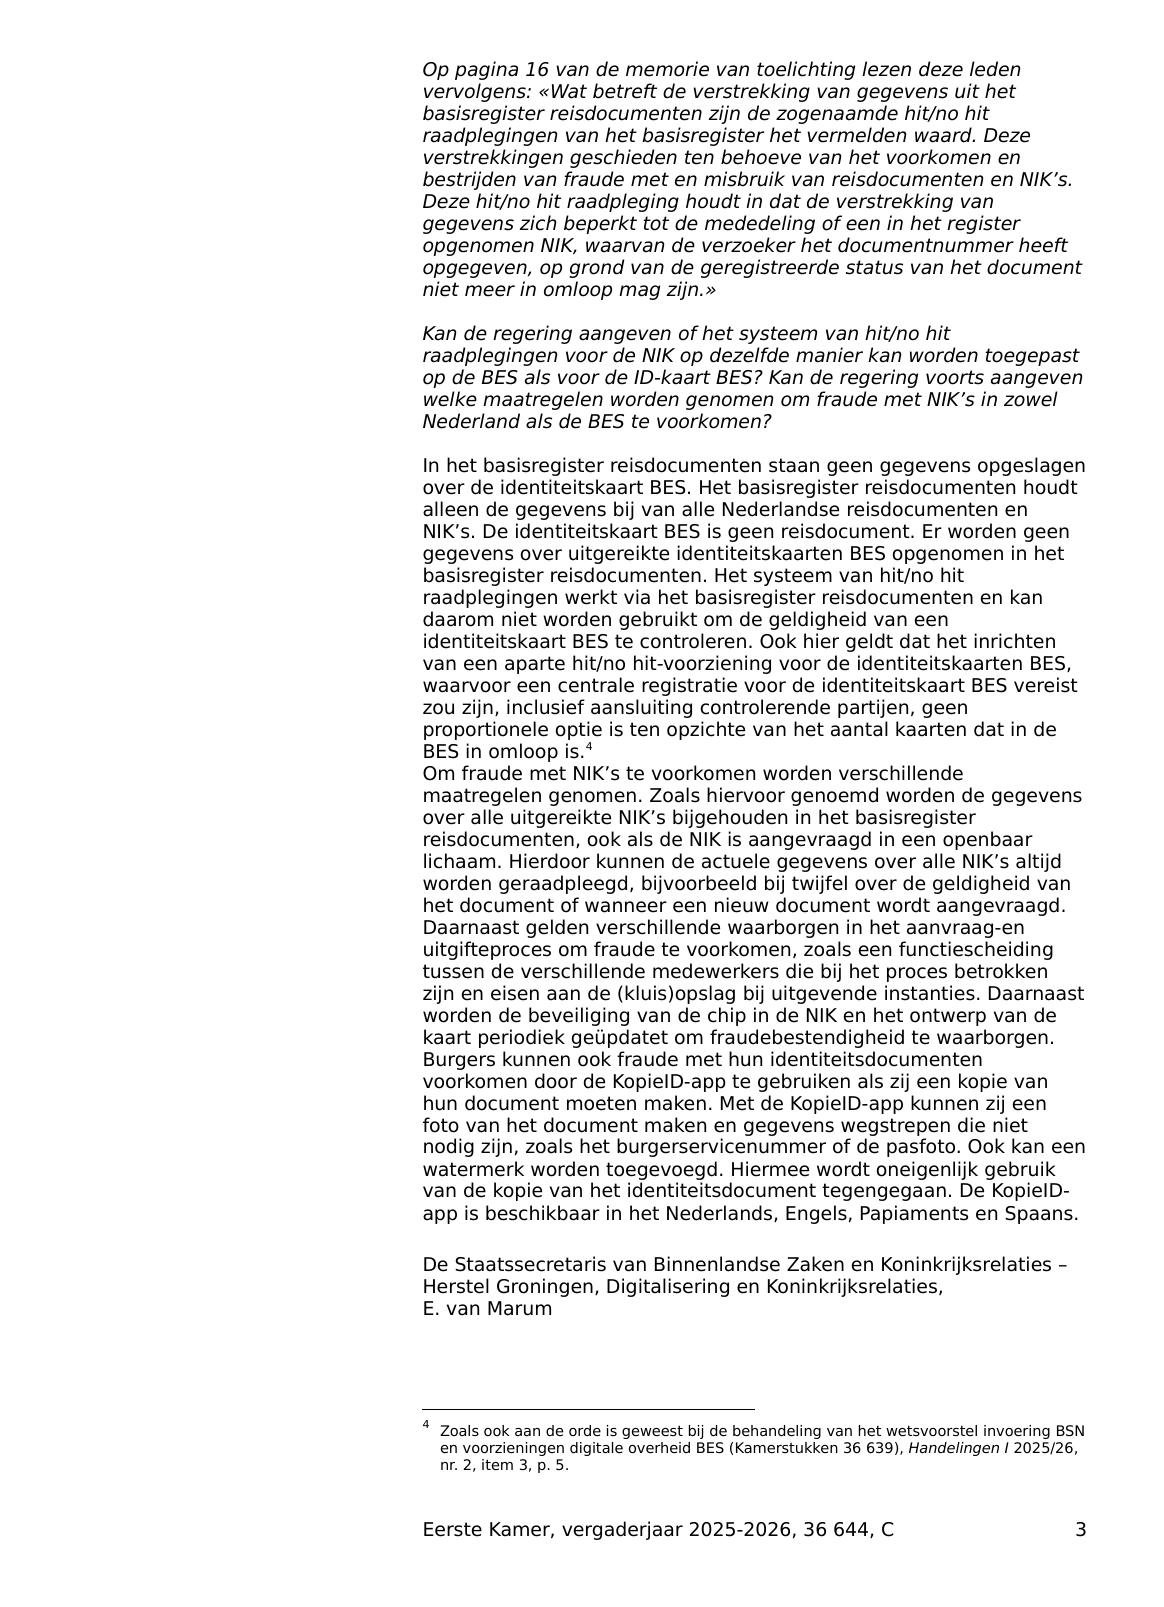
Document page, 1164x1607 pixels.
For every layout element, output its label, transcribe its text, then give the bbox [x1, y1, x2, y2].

text Zoals ook aan de orde is geweest bij de behandeling van het wetsvoorstel invoering BSN en voorzieningen digitale overheid BES (Kamerstukken 36 639), Handelingen I 2025/26, nr. 2, item 3, p. 5. [422, 1418, 1087, 1474]
text Op pagina 16 van de memorie van toelichting lezen deze leden vervolgens: «Wat betreft de verstrekking van gegevens uit het basisregister reisdocumenten zijn de zogenaamde hit/no hit raadplegingen van het basisregister het vermelden waard. Deze verstrekkingen geschieden ten behoeve van het voorkomen en bestrijden van fraude met en misbruik van reisdocumenten en NIK’s. Deze hit/no hit raadpleging houdt in dat de verstrekking van gegevens zich beperkt tot de mededeling of een in het register opgenomen NIK, waarvan de verzoeker het documentnummer heeft opgegeven, op grond van de geregistreerde status van het document niet meer in omloop mag zijn.» [422, 59, 1087, 301]
text In het basisregister reisdocumenten staan geen gegevens opgeslagen over de identiteitskaart BES. Het basisregister reisdocumenten houdt alleen de gegevens bij van alle Nederlandse reisdocumenten en NIK’s. De identiteitskaart BES is geen reisdocument. Er worden geen gegevens over uitgereikte identiteitskaarten BES opgenomen in het basisregister reisdocumenten. Het systeem van hit/no hit raadplegingen werkt via het basisregister reisdocumenten en kan daarom niet worden gebruikt om de geldigheid van een identiteitskaart BES te controleren. Ook hier geldt dat het inrichten van een aparte hit/no hit-voorziening voor de identiteitskaarten BES, waarvoor een centrale registratie voor de identiteitskaart BES vereist zou zijn, inclusief aansluiting controlerende partijen, geen proportionele optie is ten opzichte van het aantal kaarten dat in de BES in omloop is. [422, 455, 1087, 763]
text De Staatssecretaris van Binnenlandse Zaken en Koninkrijksrelaties – Herstel Groningen, Digitalisering en Koninkrijksrelaties, E. van Marum [422, 1254, 1087, 1320]
text Kan de regering aangeven of het systeem van hit/no hit raadplegingen voor de NIK op dezelfde manier kan worden toegepast op de BES als voor de ID-kaart BES? Kan de regering voorts aangeven welke maatregelen worden genomen om fraude met NIK’s in zowel Nederland als de BES te voorkomen? [422, 323, 1087, 433]
text Burgers kunnen ook fraude met hun identiteitsdocumenten voorkomen door de KopieID-app te gebruiken als zij een kopie van hun document moeten maken. Met de KopieID-app kunnen zij een foto van het document maken en gegevens wegstrepen die niet nodig zijn, zoals het burgerservicenummer of de pasfoto. Ook kan een watermerk worden toegevoegd. Hiermee wordt oneigenlijk gebruik van de kopie van het identiteitsdocument tegengegaan. De KopieID-app is beschikbaar in het Nederlands, Engels, Papiaments en Spaans. [422, 1048, 1087, 1224]
text Om fraude met NIK’s te voorkomen worden verschillende maatregelen genomen. Zoals hiervoor genoemd worden de gegevens over alle uitgereikte NIK’s bijgehouden in het basisregister reisdocumenten, ook als de NIK is aangevraagd in een openbaar lichaam. Hierdoor kunnen de actuele gegevens over alle NIK’s altijd worden geraadpleegd, bijvoorbeeld bij twijfel over de geldigheid van het document of wanneer een nieuw document wordt aangevraagd. Daarnaast gelden verschillende waarborgen in het aanvraag-en uitgifteproces om fraude te voorkomen, zoals een functiescheiding tussen de verschillende medewerkers die bij het proces betrokken zijn en eisen aan de (kluis)opslag bij uitgevende instanties. Daarnaast worden de beveiliging van de chip in de NIK en het ontwerp van de kaart periodiek geüpdatet om fraudebestendigheid te waarborgen. [422, 763, 1087, 1048]
